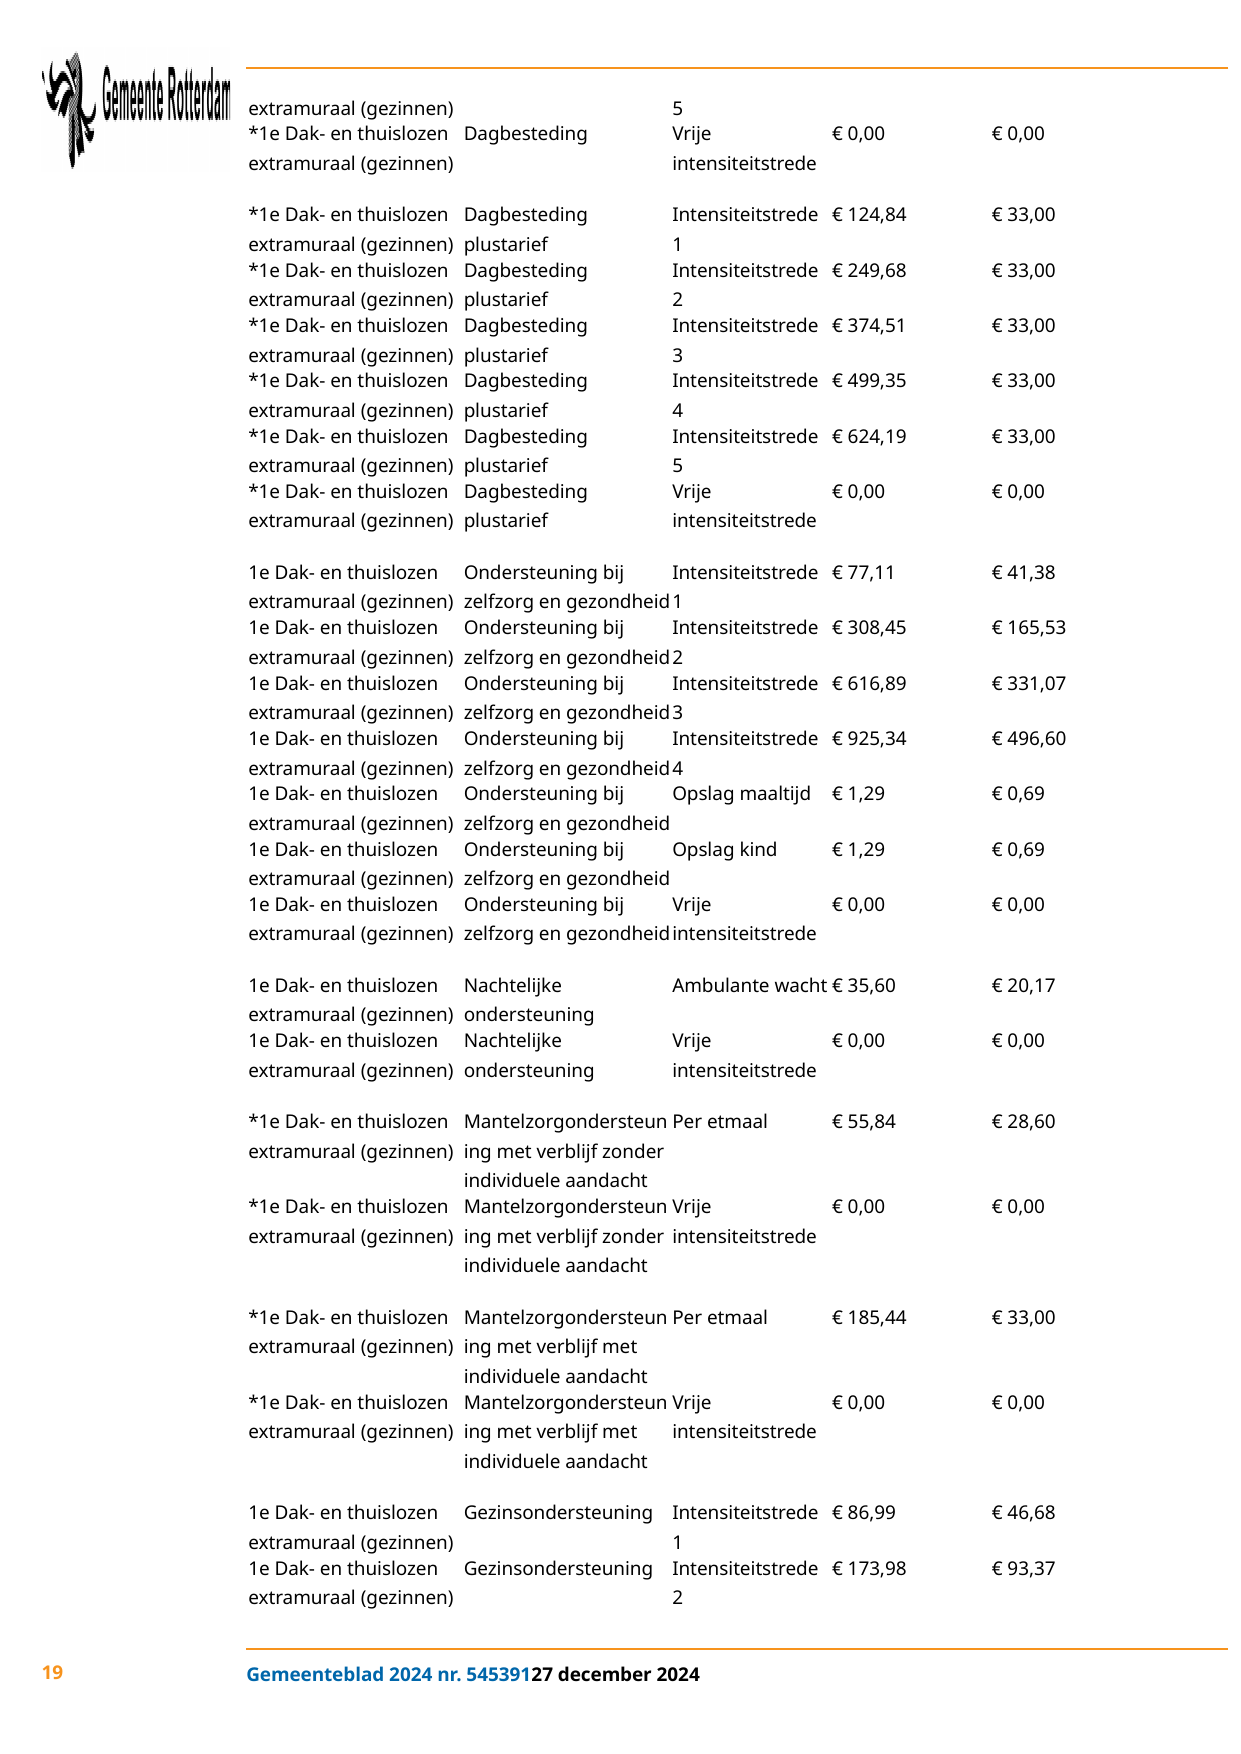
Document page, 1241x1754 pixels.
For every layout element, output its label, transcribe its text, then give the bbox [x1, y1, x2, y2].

table_cell [992, 95, 1152, 121]
table_cell Dagbesteding plustarief [464, 257, 672, 312]
table_cell [464, 95, 672, 121]
table_cell Ondersteuning bij zelfzorg en gezondheid [464, 725, 672, 780]
table_cell Vrije intensiteitstrede [672, 121, 832, 176]
table_cell Intensiteitstrede 4 [672, 725, 832, 780]
table_cell Intensiteitstrede 2 [672, 257, 832, 312]
table_cell € 0,69 [992, 780, 1152, 836]
table_cell Mantelzorgondersteuning met verblijf met individuele aandacht [464, 1389, 672, 1474]
table_cell Dagbesteding plustarief [464, 202, 672, 257]
table_cell Vrije intensiteitstrede [672, 1389, 832, 1474]
table_cell € 0,69 [992, 836, 1152, 891]
table_cell [832, 1083, 992, 1108]
table_cell Ondersteuning bij zelfzorg en gezondheid [464, 670, 672, 725]
table_cell Intensiteitstrede 4 [672, 368, 832, 423]
table_cell € 86,99 [832, 1500, 992, 1555]
table_cell *1e Dak- en thuislozen extramuraal (gezinnen) [248, 312, 463, 367]
table_cell [832, 1278, 992, 1304]
table_cell € 374,51 [832, 312, 992, 367]
table_cell € 124,84 [832, 202, 992, 257]
table_cell *1e Dak- en thuislozen extramuraal (gezinnen) [248, 202, 463, 257]
table_cell [248, 946, 832, 972]
table_cell € 0,00 [832, 1193, 992, 1278]
table_cell Vrije intensiteitstrede [672, 891, 832, 946]
table_cell € 0,00 [832, 1389, 992, 1474]
table_cell € 0,00 [832, 121, 992, 176]
table_cell *1e Dak- en thuislozen extramuraal (gezinnen) [248, 1304, 463, 1389]
table_cell € 0,00 [832, 1028, 992, 1083]
table_cell € 0,00 [992, 1193, 1152, 1278]
table_cell € 499,35 [832, 368, 992, 423]
table_cell [992, 1474, 1152, 1499]
table_cell Gezinsondersteuning [464, 1500, 672, 1555]
table_cell [248, 1474, 832, 1499]
table_cell Ondersteuning bij zelfzorg en gezondheid [464, 836, 672, 891]
table_cell *1e Dak- en thuislozen extramuraal (gezinnen) [248, 121, 463, 176]
table_cell € 33,00 [992, 202, 1152, 257]
table_cell € 55,84 [832, 1109, 992, 1193]
table_cell € 0,00 [992, 1389, 1152, 1474]
table_cell Opslag kind [672, 836, 832, 891]
table_cell *1e Dak- en thuislozen extramuraal (gezinnen) [248, 1193, 463, 1278]
table_cell € 35,60 [832, 972, 992, 1027]
table_cell Dagbesteding plustarief [464, 478, 672, 533]
table_cell 1e Dak- en thuislozen extramuraal (gezinnen) [248, 670, 463, 725]
table_cell € 0,00 [992, 478, 1152, 533]
table_cell 1e Dak- en thuislozen extramuraal (gezinnen) [248, 1500, 463, 1555]
table_cell 1e Dak- en thuislozen extramuraal (gezinnen) [248, 972, 463, 1027]
table_cell [832, 534, 992, 559]
table_cell Intensiteitstrede 3 [672, 670, 832, 725]
table_cell € 0,00 [992, 891, 1152, 946]
table_cell € 1,29 [832, 780, 992, 836]
table_cell € 33,00 [992, 423, 1152, 478]
table_cell Dagbesteding plustarief [464, 312, 672, 367]
table_cell Intensiteitstrede 2 [672, 1555, 832, 1610]
table_cell *1e Dak- en thuislozen extramuraal (gezinnen) [248, 478, 463, 533]
table_cell € 0,00 [832, 478, 992, 533]
table_cell 1e Dak- en thuislozen extramuraal (gezinnen) [248, 836, 463, 891]
table_cell 1e Dak- en thuislozen extramuraal (gezinnen) [248, 725, 463, 780]
table_cell € 185,44 [832, 1304, 992, 1389]
table_cell Ondersteuning bij zelfzorg en gezondheid [464, 615, 672, 670]
table_cell [832, 946, 992, 972]
table_cell [992, 1083, 1152, 1108]
table_cell 5 [672, 95, 832, 121]
table_cell € 616,89 [832, 670, 992, 725]
table_cell 1e Dak- en thuislozen extramuraal (gezinnen) [248, 780, 463, 836]
table_cell Nachtelijke ondersteuning [464, 972, 672, 1027]
table_cell Vrije intensiteitstrede [672, 1028, 832, 1083]
table_cell [992, 176, 1152, 202]
table_cell € 308,45 [832, 615, 992, 670]
table_cell Dagbesteding plustarief [464, 368, 672, 423]
table_cell Opslag maaltijd [672, 780, 832, 836]
table_cell Mantelzorgondersteuning met verblijf zonder individuele aandacht [464, 1193, 672, 1278]
table_cell Per etmaal [672, 1304, 832, 1389]
table_cell € 33,00 [992, 368, 1152, 423]
table_cell Intensiteitstrede 1 [672, 202, 832, 257]
table_cell 1e Dak- en thuislozen extramuraal (gezinnen) [248, 891, 463, 946]
table_cell [992, 534, 1152, 559]
table_cell *1e Dak- en thuislozen extramuraal (gezinnen) [248, 1109, 463, 1193]
picture [41, 47, 231, 172]
table_cell € 33,00 [992, 257, 1152, 312]
table_cell € 77,11 [832, 559, 992, 614]
table_cell € 0,00 [992, 1028, 1152, 1083]
table_cell Nachtelijke ondersteuning [464, 1028, 672, 1083]
table_cell € 624,19 [832, 423, 992, 478]
table_cell € 33,00 [992, 1304, 1152, 1389]
table_cell [832, 176, 992, 202]
table_cell [248, 176, 832, 202]
table_cell extramuraal (gezinnen) [248, 95, 463, 121]
table_cell € 33,00 [992, 312, 1152, 367]
table_cell € 41,38 [992, 559, 1152, 614]
table_cell Mantelzorgondersteuning met verblijf zonder individuele aandacht [464, 1109, 672, 1193]
table_cell € 331,07 [992, 670, 1152, 725]
table_cell Ambulante wacht [672, 972, 832, 1027]
table_cell *1e Dak- en thuislozen extramuraal (gezinnen) [248, 423, 463, 478]
table_cell [992, 1278, 1152, 1304]
table_cell Intensiteitstrede 1 [672, 559, 832, 614]
table_cell Ondersteuning bij zelfzorg en gezondheid [464, 780, 672, 836]
table_cell [248, 1278, 832, 1304]
table_cell Intensiteitstrede 2 [672, 615, 832, 670]
table_cell € 1,29 [832, 836, 992, 891]
table_cell Dagbesteding [464, 121, 672, 176]
table_cell € 165,53 [992, 615, 1152, 670]
table_cell 1e Dak- en thuislozen extramuraal (gezinnen) [248, 1555, 463, 1610]
table_cell *1e Dak- en thuislozen extramuraal (gezinnen) [248, 257, 463, 312]
table_cell € 28,60 [992, 1109, 1152, 1193]
table_cell Intensiteitstrede 5 [672, 423, 832, 478]
table_cell 1e Dak- en thuislozen extramuraal (gezinnen) [248, 559, 463, 614]
table_cell [992, 946, 1152, 972]
table_cell € 93,37 [992, 1555, 1152, 1610]
table_cell Vrije intensiteitstrede [672, 1193, 832, 1278]
table_cell € 0,00 [832, 891, 992, 946]
table_cell € 0,00 [992, 121, 1152, 176]
table_cell Intensiteitstrede 1 [672, 1500, 832, 1555]
table_cell Gezinsondersteuning [464, 1555, 672, 1610]
table_cell € 496,60 [992, 725, 1152, 780]
table_cell *1e Dak- en thuislozen extramuraal (gezinnen) [248, 1389, 463, 1474]
table_cell € 249,68 [832, 257, 992, 312]
table_cell 1e Dak- en thuislozen extramuraal (gezinnen) [248, 615, 463, 670]
table_cell Ondersteuning bij zelfzorg en gezondheid [464, 891, 672, 946]
table_cell € 173,98 [832, 1555, 992, 1610]
table_cell Mantelzorgondersteuning met verblijf met individuele aandacht [464, 1304, 672, 1389]
table_cell Per etmaal [672, 1109, 832, 1193]
table_cell Dagbesteding plustarief [464, 423, 672, 478]
table_cell € 46,68 [992, 1500, 1152, 1555]
table_cell € 20,17 [992, 972, 1152, 1027]
table_cell [832, 1474, 992, 1499]
table_cell € 925,34 [832, 725, 992, 780]
table_cell 1e Dak- en thuislozen extramuraal (gezinnen) [248, 1028, 463, 1083]
table_cell Intensiteitstrede 3 [672, 312, 832, 367]
table_cell [832, 95, 992, 121]
table_cell Vrije intensiteitstrede [672, 478, 832, 533]
table_cell [248, 534, 832, 559]
table_cell *1e Dak- en thuislozen extramuraal (gezinnen) [248, 368, 463, 423]
table_cell Ondersteuning bij zelfzorg en gezondheid [464, 559, 672, 614]
table_cell [248, 1083, 832, 1108]
